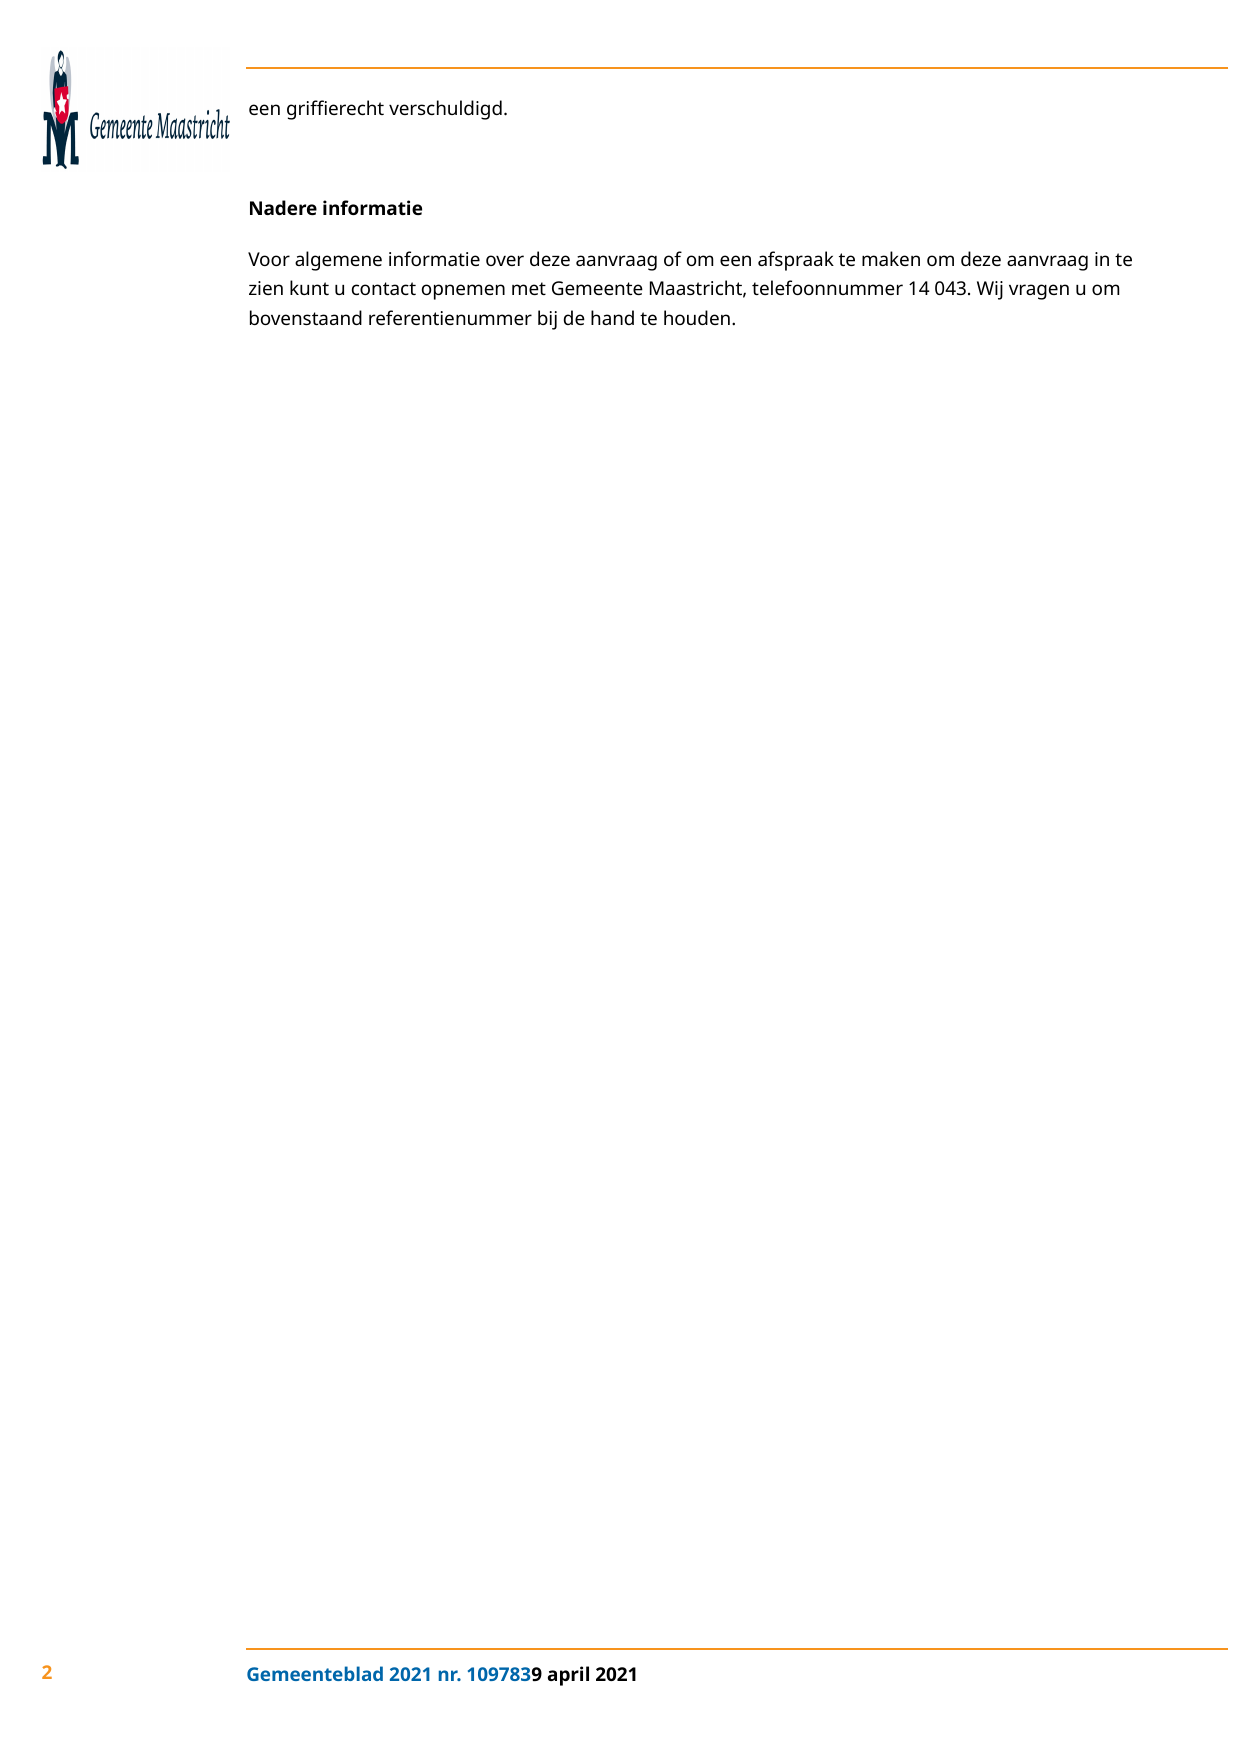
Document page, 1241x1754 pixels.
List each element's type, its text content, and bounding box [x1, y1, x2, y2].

text Nadere informatie [248, 196, 1152, 221]
text Voor algemene informatie over deze aanvraag of om een afspraak te maken om deze aanvraag in te zien kunt u contact opnemen met Gemeente Maastricht, telefoonnummer 14 043. Wij vragen u om bovenstaand referentienummer bij de hand te houden. [248, 246, 1152, 331]
text een griffierecht verschuldigd. [248, 95, 1152, 121]
picture [41, 47, 231, 172]
